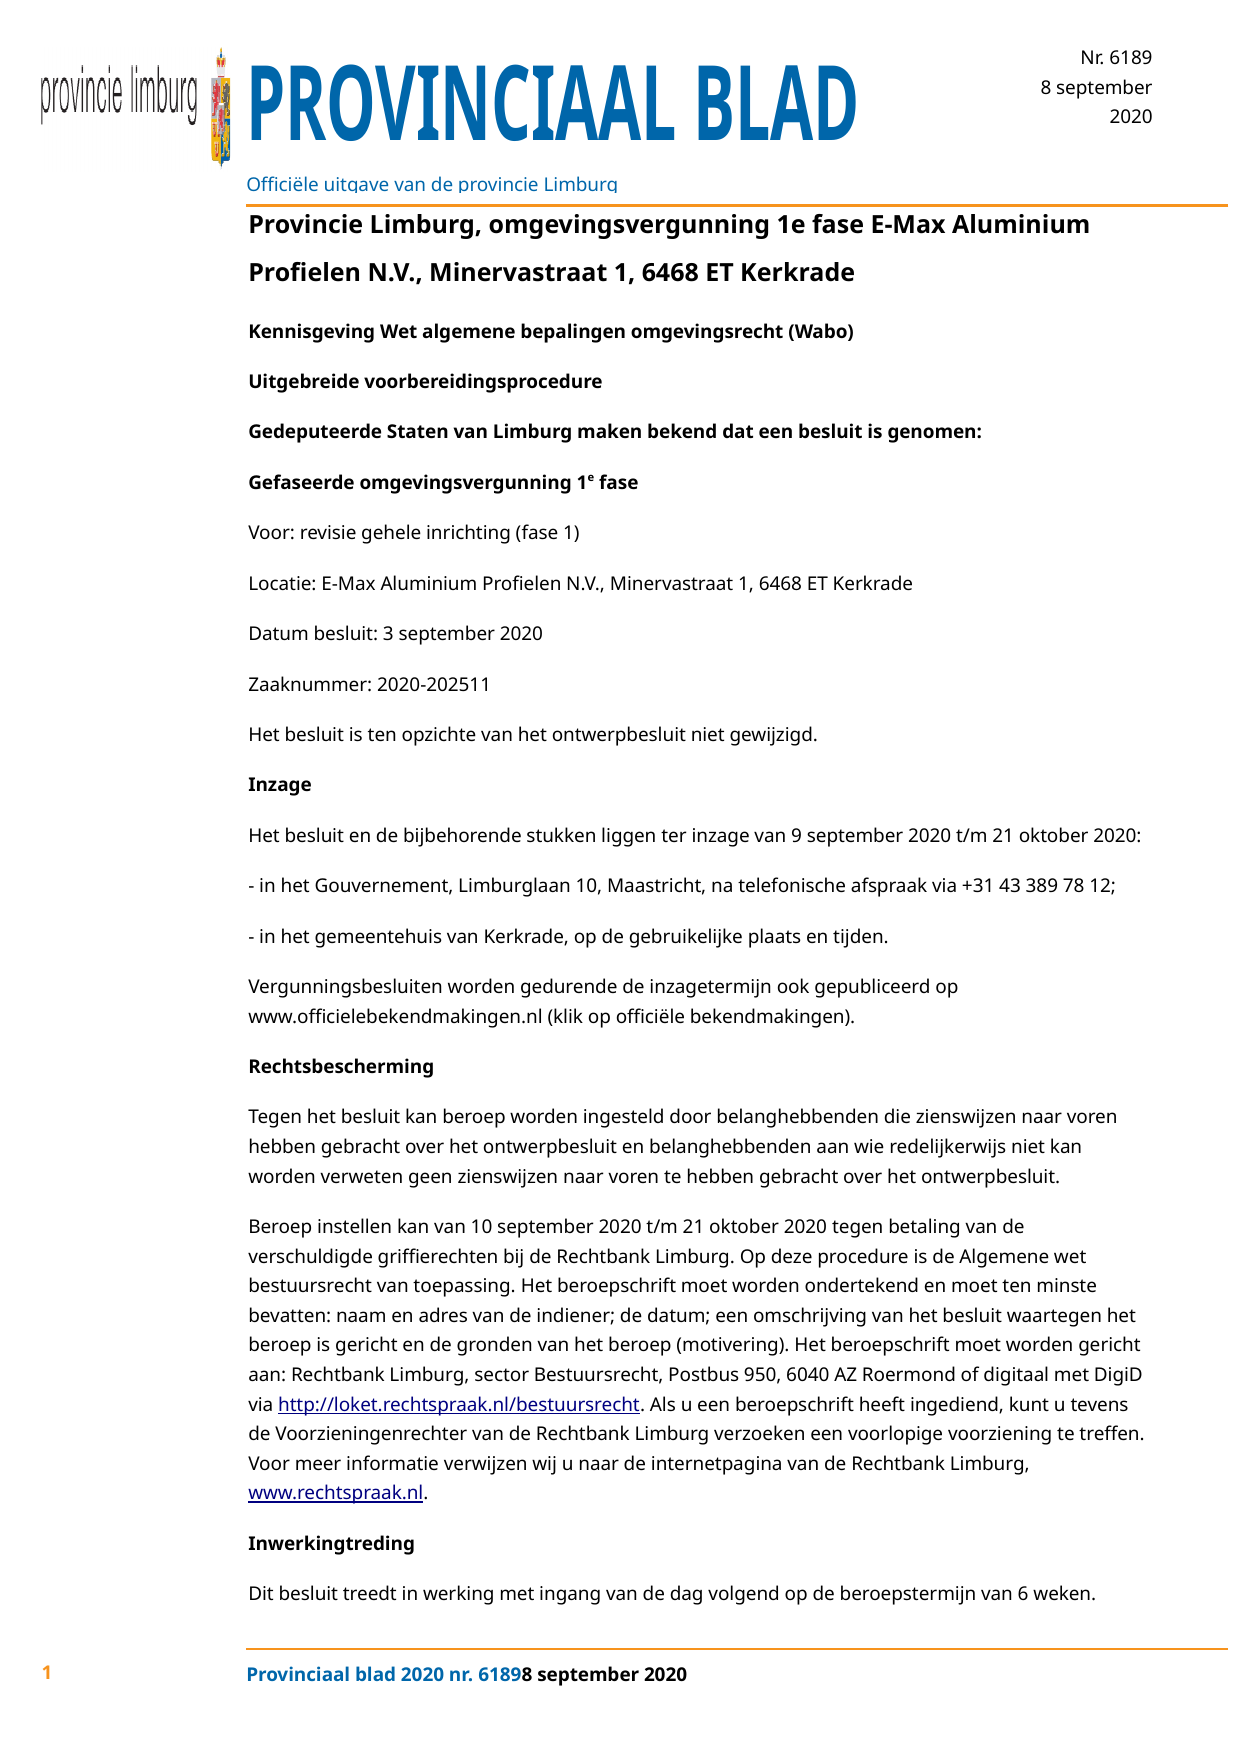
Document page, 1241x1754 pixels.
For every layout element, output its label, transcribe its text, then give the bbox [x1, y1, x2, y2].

text Zaaknummer: 2020-202511 [248, 671, 1152, 697]
text Locatie: E-Max Aluminium Profielen N.V., Minervastraat 1, 6468 ET Kerkrade [248, 570, 1152, 596]
text Voor: revisie gehele inrichting (fase 1) [248, 519, 1152, 545]
text Vergunningsbesluiten worden gedurende de inzagetermijn ook gepubliceerd op www.officielebekendmakingen.nl (klik op officiële bekendmakingen). [248, 973, 1152, 1029]
text Gedeputeerde Staten van Limburg maken bekend dat een besluit is genomen: [248, 419, 1152, 444]
text Tegen het besluit kan beroep worden ingesteld door belanghebbenden die zienswijzen naar voren hebben gebracht over het ontwerpbesluit en belanghebbenden aan wie redelijkerwijs niet kan worden verweten geen zienswijzen naar voren te hebben gebracht over het ontwerpbesluit. [248, 1104, 1152, 1189]
text Datum besluit: 3 september 2020 [248, 620, 1152, 646]
text Gefaseerde omgevingsvergunning 1e fase [248, 469, 1152, 495]
text Dit besluit treedt in werking met ingang van de dag volgend op de beroepstermijn van 6 weken. [248, 1580, 1152, 1606]
text Inwerkingtreding [248, 1530, 1152, 1556]
text Het besluit is ten opzichte van het ontwerpbesluit niet gewijzigd. [248, 721, 1152, 747]
text Beroep instellen kan van 10 september 2020 t/m 21 oktober 2020 tegen betaling van de verschuldigde griffierechten bij de Rechtbank Limburg. Op deze procedure is de Algemene wet bestuursrecht van toepassing. Het beroepschrift moet worden ondertekend en moet ten minste bevatten: naam en adres van de indiener; de datum; een omschrijving van het besluit waartegen het beroep is gericht en de gronden van het beroep (motivering). Het beroepschrift moet worden gericht aan: Rechtbank Limburg, sector Bestuursrecht, Postbus 950, 6040 AZ Roermond of digitaal met DigiD via http://loket.rechtspraak.nl/bestuursrecht. Als u een beroepschrift heeft ingediend, kunt u tevens de Voorzieningenrechter van de Rechtbank Limburg verzoeken een voorlopige voorziening te treffen. Voor meer informatie verwijzen wij u naar de internetpagina van de Rechtbank Limburg, www.rechtspraak.nl. [248, 1213, 1152, 1505]
text Inzage [248, 772, 1152, 797]
text - in het Gouvernement, Limburglaan 10, Maastricht, na telefonische afspraak via +31 43 389 78 12; [248, 872, 1152, 898]
text Het besluit en de bijbehorende stukken liggen ter inzage van 9 september 2020 t/m 21 oktober 2020: [248, 822, 1152, 848]
picture [41, 47, 231, 172]
text - in het gemeentehuis van Kerkrade, op de gebruikelijke plaats en tijden. [248, 923, 1152, 949]
text Uitgebreide voorbereidingsprocedure [248, 368, 1152, 394]
text Rechtsbescherming [248, 1053, 1152, 1079]
text Provincie Limburg, omgevingsvergunning 1e fase E-Max Aluminium Profielen N.V., Minervastraat 1, 6468 ET Kerkrade [248, 207, 1152, 288]
text Kennisgeving Wet algemene bepalingen omgevingsrecht (Wabo) [248, 318, 1152, 344]
